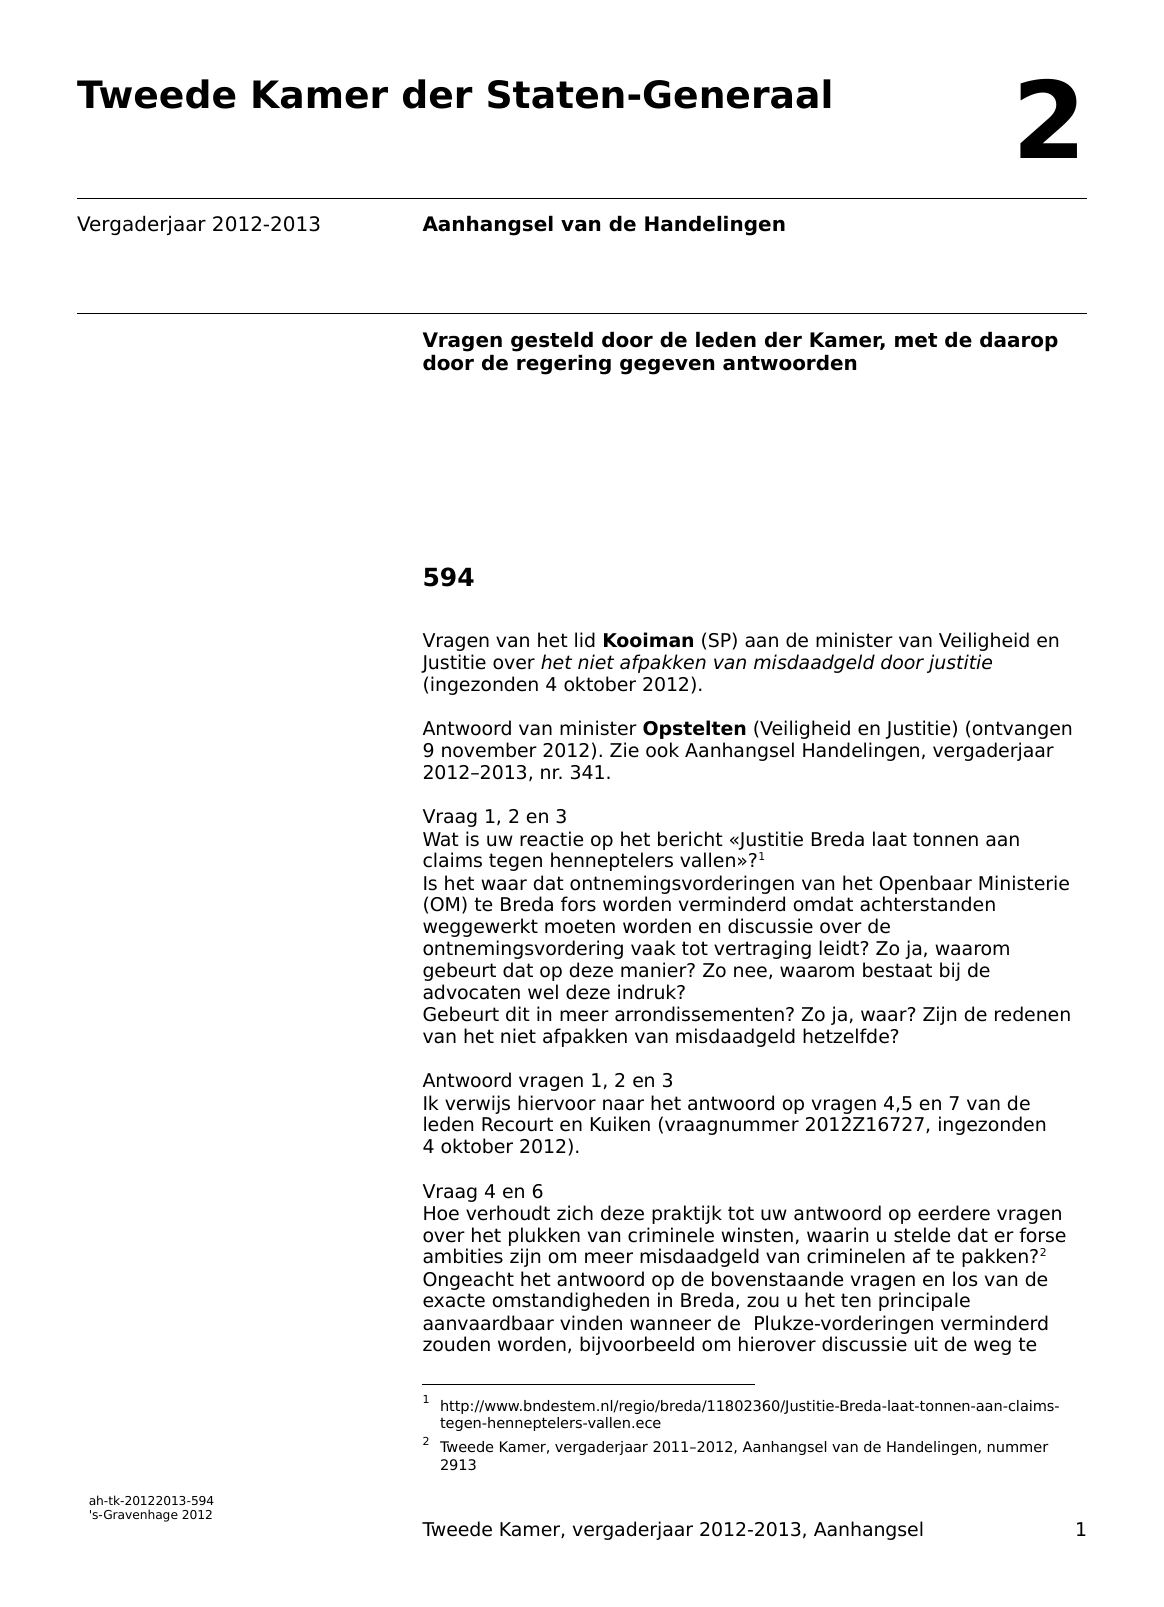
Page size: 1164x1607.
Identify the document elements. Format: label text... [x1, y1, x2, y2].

table_cell Aanhangsel van de Handelingen [422, 199, 1087, 313]
text Wat is uw reactie op het bericht «Justitie Breda laat tonnen aan claims tegen henneptelers vallen»? [422, 828, 1087, 872]
text Antwoord van minister Opstelten (Veiligheid en Justitie) (ontvangen 9 november 2012). Zie ook Aanhangsel Handelingen, vergaderjaar 2012–2013, nr. 341. [422, 718, 1087, 784]
text Ik verwijs hiervoor naar het antwoord op vragen 4,5 en 7 van de leden Recourt en Kuiken (vraagnummer 2012Z16727, ingezonden 4 oktober 2012). [422, 1092, 1087, 1158]
text Gebeurt dit in meer arrondissementen? Zo ja, waar? Zijn de redenen van het niet afpakken van misdaadgeld hetzelfde? [422, 1004, 1087, 1048]
text Ongeacht het antwoord op de bovenstaande vragen en los van de exacte omstandigheden in Breda, zou u het ten principale aanvaardbaar vinden wanneer de Plukze-vorderingen verminderd zouden worden, bijvoorbeeld om hierover discussie uit de weg te [422, 1268, 1087, 1356]
text http://www.bndestem.nl/regio/breda/11802360/Justitie-Breda-laat-tonnen-aan-claims-tegen-henneptelers-vallen.ece [422, 1393, 1087, 1432]
table_cell Vergaderjaar 2012-2013 [77, 199, 422, 313]
text 594 [422, 563, 1087, 592]
table_header 2 [886, 59, 1087, 198]
text Vraag 1, 2 en 3 [422, 806, 1087, 828]
text Is het waar dat ontnemingsvorderingen van het Openbaar Ministerie (OM) te Breda fors worden verminderd omdat achterstanden weggewerkt moeten worden en discussie over de ontnemingsvordering vaak tot vertraging leidt? Zo ja, waarom gebeurt dat op deze manier? Zo nee, waarom bestaat bij de advocaten wel deze indruk? [422, 872, 1087, 1004]
text Vragen van het lid Kooiman (SP) aan de minister van Veiligheid en Justitie over het niet afpakken van misdaadgeld door justitie (ingezonden 4 oktober 2012). [422, 630, 1087, 696]
text ah-tk-20122013-594 [88, 1494, 323, 1508]
text Hoe verhoudt zich deze praktijk tot uw antwoord op eerdere vragen over het plukken van criminele winsten, waarin u stelde dat er forse ambities zijn om meer misdaadgeld van criminelen af te pakken? [422, 1202, 1087, 1268]
table_header Tweede Kamer der Staten-Generaal [77, 59, 886, 198]
table_cell [77, 314, 422, 375]
table_cell Vragen gesteld door de leden der Kamer, met de daarop door de regering gegeven antwoorden [422, 314, 1087, 375]
text 's-Gravenhage 2012 [88, 1508, 323, 1522]
text Vraag 4 en 6 [422, 1181, 1087, 1202]
text Tweede Kamer, vergaderjaar 2011–2012, Aanhangsel van de Handelingen, nummer 2913 [422, 1435, 1087, 1474]
text Antwoord vragen 1, 2 en 3 [422, 1070, 1087, 1092]
